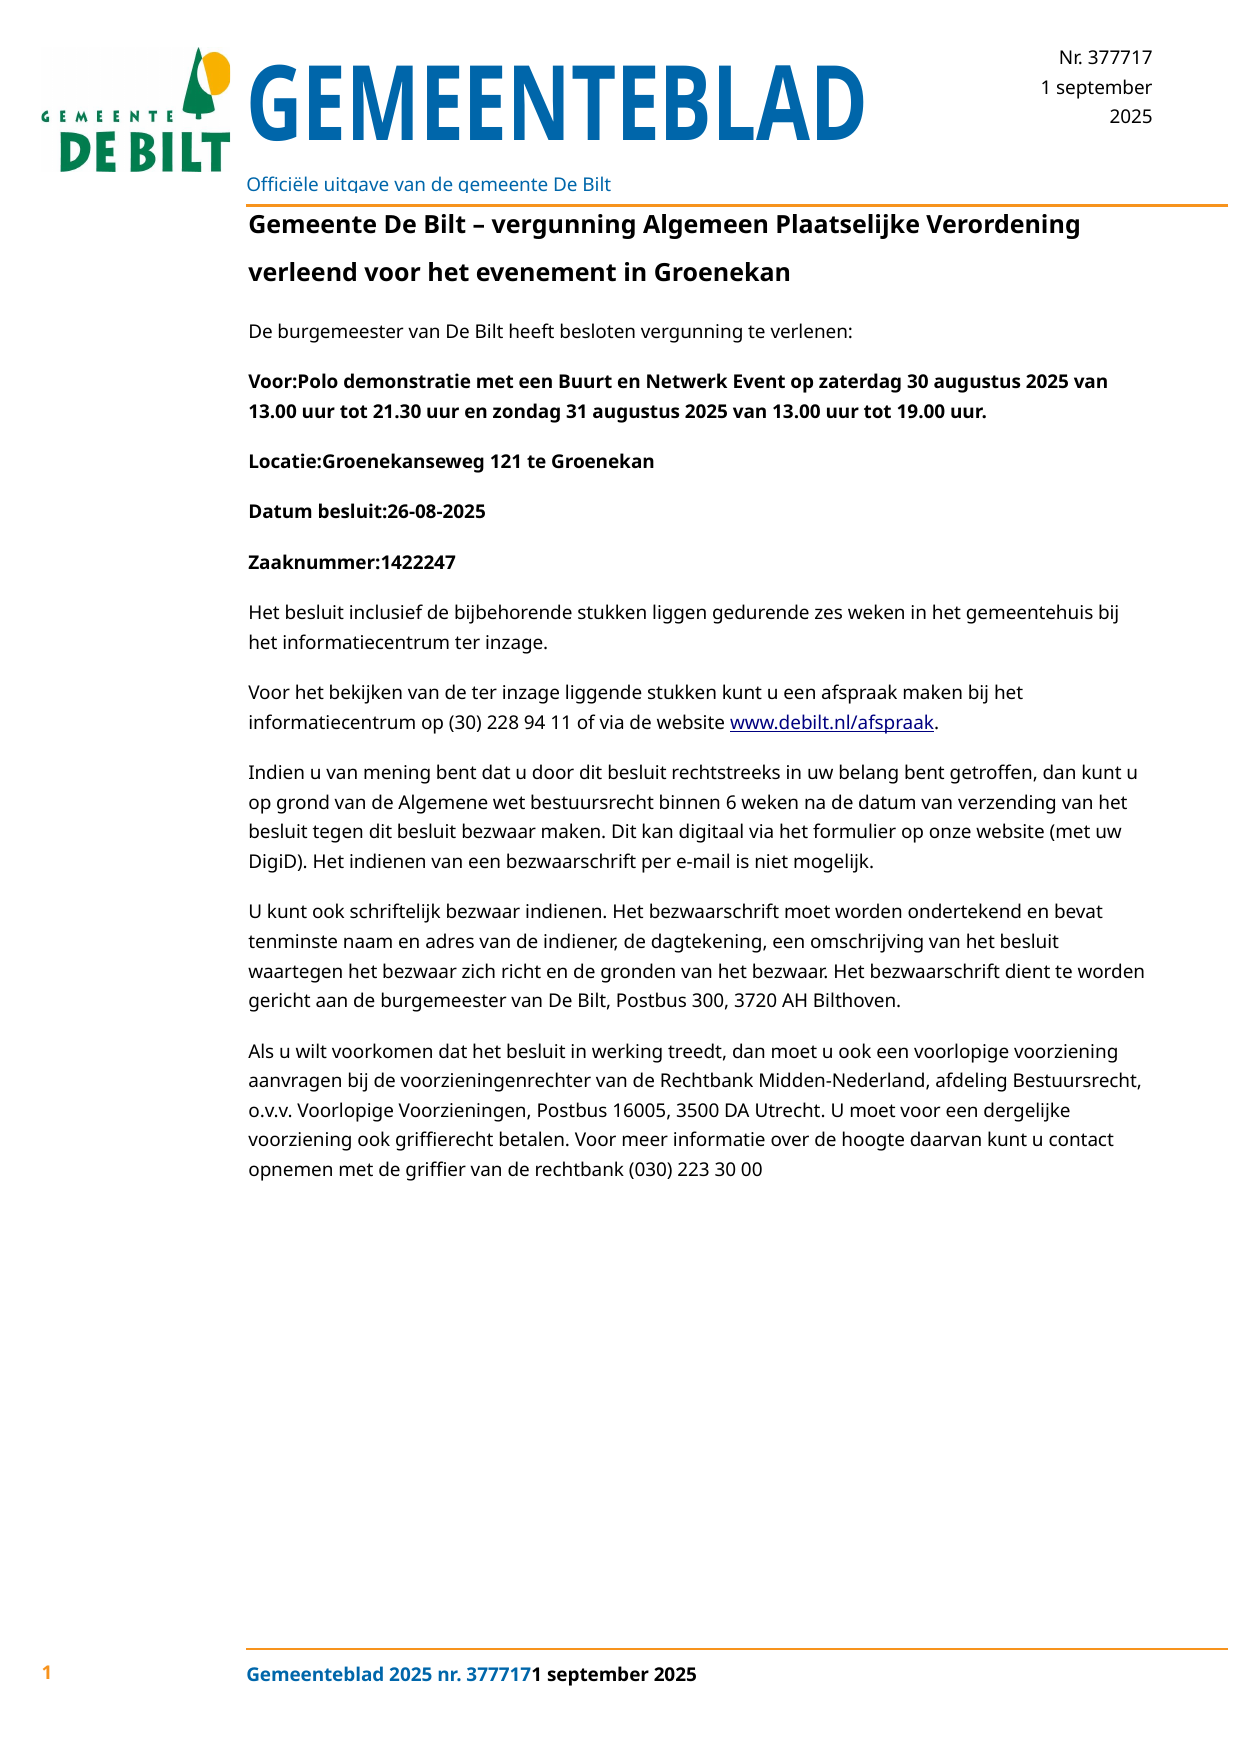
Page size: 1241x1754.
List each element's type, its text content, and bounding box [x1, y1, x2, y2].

text Voor het bekijken van de ter inzage liggende stukken kunt u een afspraak maken bij het informatiecentrum op (30) 228 94 11 of via de website www.debilt.nl/afspraak. [248, 679, 1152, 735]
text De burgemeester van De Bilt heeft besloten vergunning te verlenen: [248, 318, 1152, 344]
text Zaaknummer:1422247 [248, 549, 1152, 575]
text Gemeente De Bilt – vergunning Algemeen Plaatselijke Verordening verleend voor het evenement in Groenekan [248, 207, 1152, 288]
text Indien u van mening bent dat u door dit besluit rechtstreeks in uw belang bent getroffen, dan kunt u op grond van de Algemene wet bestuursrecht binnen 6 weken na de datum van verzending van het besluit tegen dit besluit bezwaar maken. Dit kan digitaal via het formulier op onze website (met uw DigiD). Het indienen van een bezwaarschrift per e-mail is niet mogelijk. [248, 759, 1152, 874]
text Datum besluit:26-08-2025 [248, 499, 1152, 524]
text Het besluit inclusief de bijbehorende stukken liggen gedurende zes weken in het gemeentehuis bij het informatiecentrum ter inzage. [248, 599, 1152, 655]
text U kunt ook schriftelijk bezwaar indienen. Het bezwaarschrift moet worden ondertekend en bevat tenminste naam en adres van de indiener, de dagtekening, een omschrijving van het besluit waartegen het bezwaar zich richt en de gronden van het bezwaar. Het bezwaarschrift dient te worden gericht aan de burgemeester van De Bilt, Postbus 300, 3720 AH Bilthoven. [248, 899, 1152, 1013]
text Voor:Polo demonstratie met een Buurt en Netwerk Event op zaterdag 30 augustus 2025 van 13.00 uur tot 21.30 uur en zondag 31 augustus 2025 van 13.00 uur tot 19.00 uur. [248, 368, 1152, 424]
text Locatie:Groenekanseweg 121 te Groenekan [248, 448, 1152, 474]
picture [41, 47, 231, 172]
text Als u wilt voorkomen dat het besluit in werking treedt, dan moet u ook een voorlopige voorziening aanvragen bij de voorzieningenrechter van de Rechtbank Midden-Nederland, afdeling Bestuursrecht, o.v.v. Voorlopige Voorzieningen, Postbus 16005, 3500 DA Utrecht. U moet voor een dergelijke voorziening ook griffierecht betalen. Voor meer informatie over de hoogte daarvan kunt u contact opnemen met de griffier van de rechtbank (030) 223 30 00 [248, 1038, 1152, 1182]
